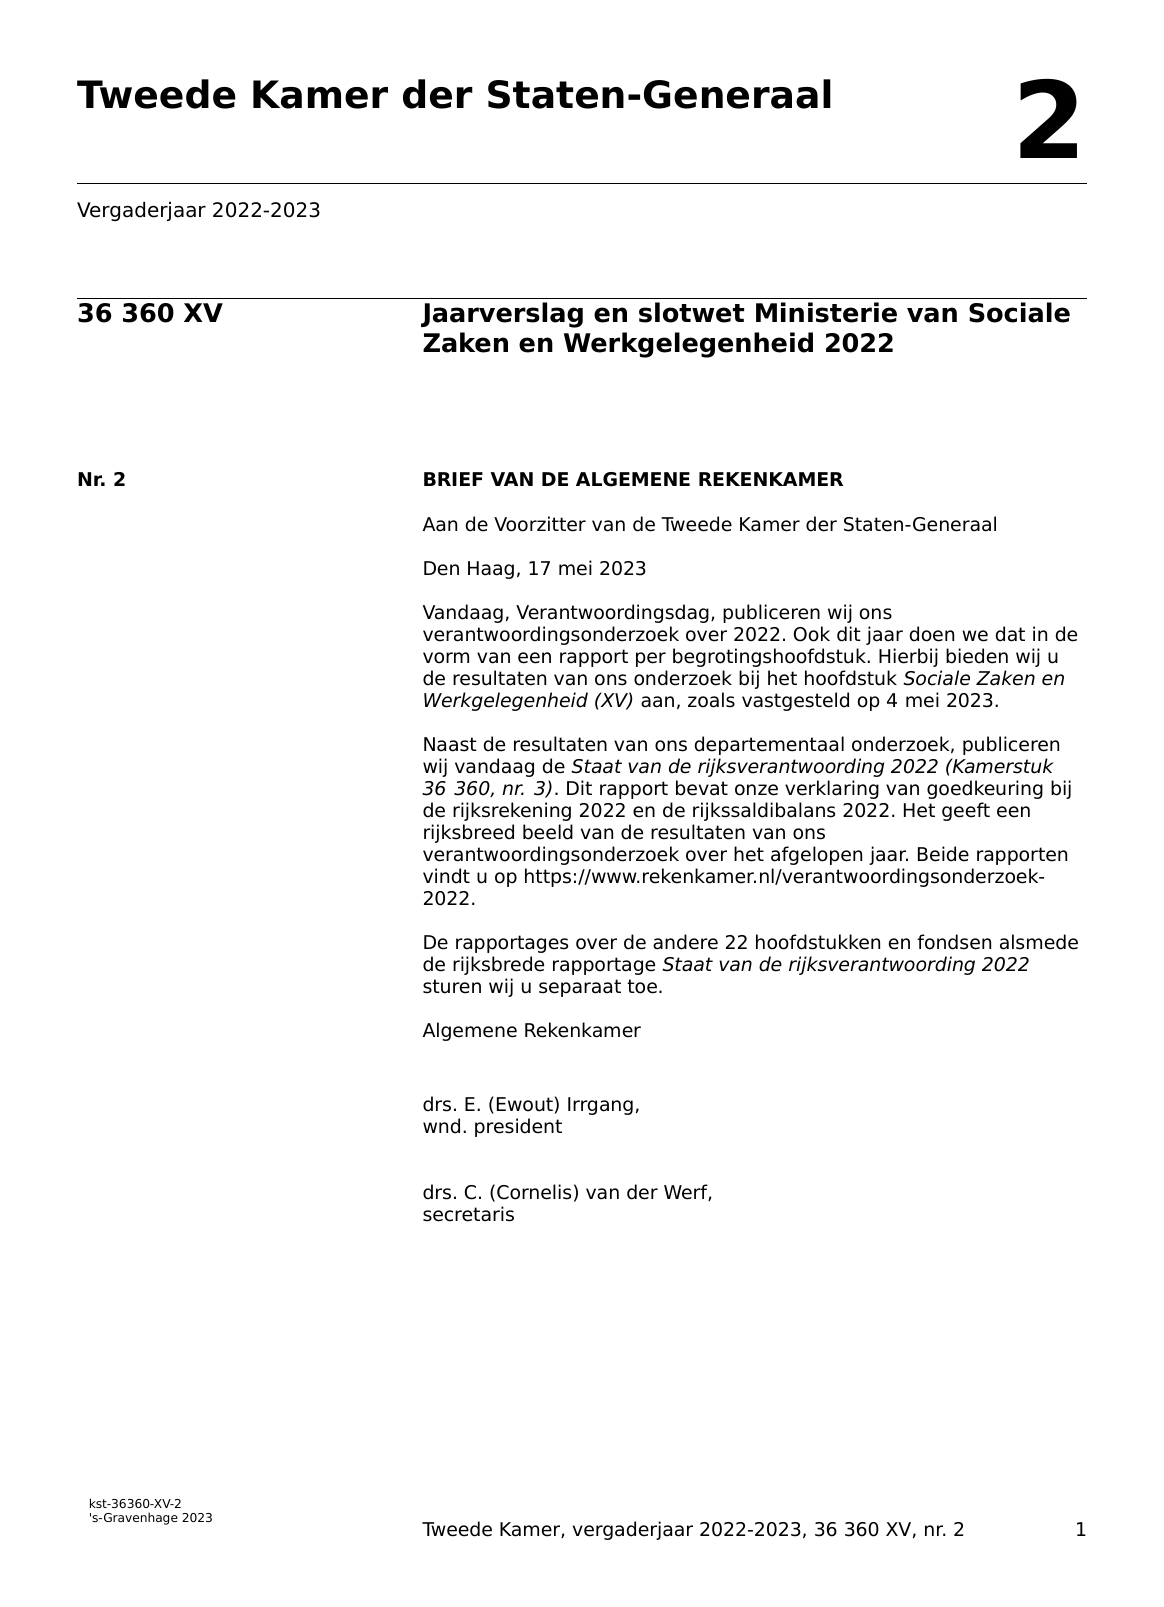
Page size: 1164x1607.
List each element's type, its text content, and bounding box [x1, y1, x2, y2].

table_cell Vergaderjaar 2022-2023 [77, 184, 1087, 298]
text drs. E. (Ewout) Irrgang, wnd. president [422, 1072, 1087, 1138]
text Den Haag, 17 mei 2023 [422, 558, 1087, 580]
text Vandaag, Verantwoordingsdag, publiceren wij ons verantwoordingsonderzoek over 2022. Ook dit jaar doen we dat in de vorm van een rapport per begrotingshoofdstuk. Hierbij bieden wij u de resultaten van ons onderzoek bij het hoofdstuk Sociale Zaken en Werkgelegenheid (XV) aan, zoals vastgesteld op 4 mei 2023. [422, 602, 1087, 712]
text 's-Gravenhage 2023 [88, 1511, 323, 1525]
subtitle Nr. 2 BRIEF VAN DE ALGEMENE REKENKAMER [77, 469, 1087, 491]
text Algemene Rekenkamer [422, 1020, 1087, 1042]
text De rapportages over de andere 22 hoofdstukken en fondsen alsmede de rijksbrede rapportage Staat van de rijksverantwoording 2022 sturen wij u separaat toe. [422, 932, 1087, 998]
table_header 2 [886, 59, 1087, 183]
text Naast de resultaten van ons departementaal onderzoek, publiceren wij vandaag de Staat van de rijksverantwoording 2022 (Kamerstuk 36 360, nr. 3). Dit rapport bevat onze verklaring van goedkeuring bij de rijksrekening 2022 en de rijkssaldibalans 2022. Het geeft een rijksbreed beeld van de resultaten van ons verantwoordingsonderzoek over het afgelopen jaar. Beide rapporten vindt u op https://www.rekenkamer.nl/verantwoordingsonderzoek-2022. [422, 734, 1087, 910]
table_header Tweede Kamer der Staten-Generaal [77, 59, 886, 183]
text kst-36360-XV-2 [88, 1497, 323, 1511]
text Aan de Voorzitter van de Tweede Kamer der Staten-Generaal [422, 513, 1087, 536]
text drs. C. (Cornelis) van der Werf, secretaris [422, 1160, 1087, 1226]
subtitle 36 360 XV Jaarverslag en slotwet Ministerie van Sociale Zaken en Werkgelegenheid 2022 [77, 299, 1087, 358]
